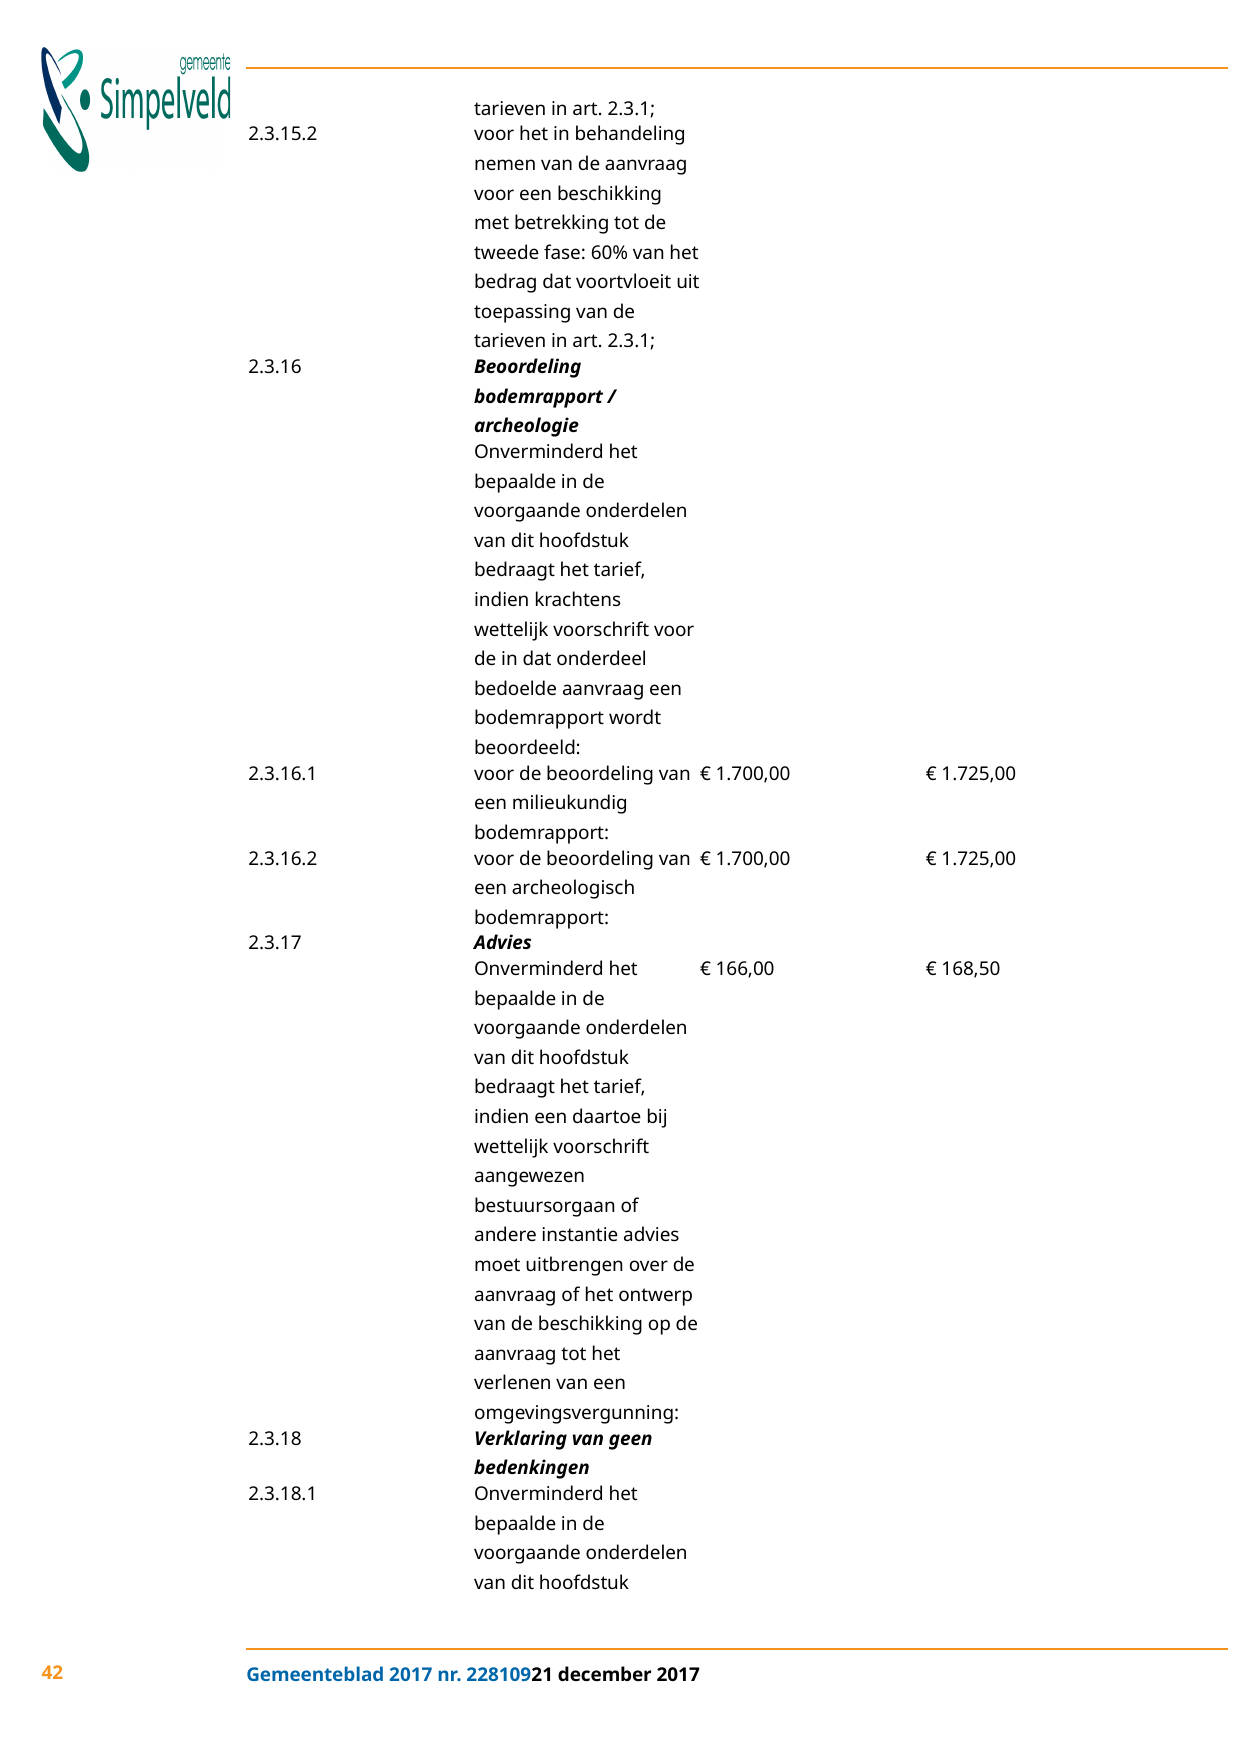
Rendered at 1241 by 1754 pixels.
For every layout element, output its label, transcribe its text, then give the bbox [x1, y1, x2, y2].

table_cell 2.3.18 [248, 1425, 474, 1480]
table_cell Verklaring van geen bedenkingen [474, 1425, 700, 1480]
table_cell € 168,50 [926, 955, 1152, 1425]
table_cell 2.3.16.2 [248, 845, 474, 929]
table_cell [700, 121, 926, 353]
table_cell [926, 1425, 1152, 1480]
table_cell [700, 353, 926, 438]
table_cell [926, 438, 1152, 760]
table_cell voor het in behandeling nemen van de aanvraag voor een beschikking met betrekking tot de tweede fase: 60% van het bedrag dat voortvloeit uit toepassing van de tarieven in art. 2.3.1; [474, 121, 700, 353]
table_cell [700, 1425, 926, 1480]
table_cell 2.3.15.2 [248, 121, 474, 353]
table_cell 2.3.18.1 [248, 1480, 474, 1594]
table_cell Onverminderd het bepaalde in de voorgaande onderdelen van dit hoofdstuk bedraagt het tarief, indien een daartoe bij wettelijk voorschrift aangewezen bestuursorgaan of andere instantie advies moet uitbrengen over de aanvraag of het ontwerp van de beschikking op de aanvraag tot het verlenen van een omgevingsvergunning: [474, 955, 700, 1425]
table_cell Onverminderd het bepaalde in de voorgaande onderdelen van dit hoofdstuk bedraagt het tarief, indien krachtens wettelijk voorschrift voor de in dat onderdeel bedoelde aanvraag een bodemrapport wordt beoordeeld: [474, 438, 700, 760]
table_cell [926, 353, 1152, 438]
picture [41, 47, 231, 172]
table_cell € 1.700,00 [700, 845, 926, 929]
table_cell [700, 438, 926, 760]
table_cell Beoordeling bodemrapport / archeologie [474, 353, 700, 438]
table_cell voor de beoordeling van een milieukundig bodemrapport: [474, 760, 700, 845]
table_cell [248, 438, 474, 760]
table_cell Advies [474, 930, 700, 955]
table_cell [700, 930, 926, 955]
table_cell [700, 95, 926, 121]
table_cell € 1.700,00 [700, 760, 926, 845]
table_cell [926, 930, 1152, 955]
table_cell [248, 955, 474, 1425]
table_cell [248, 95, 474, 121]
table_cell € 1.725,00 [926, 845, 1152, 929]
table_cell tarieven in art. 2.3.1; [474, 95, 700, 121]
table_cell [700, 1480, 926, 1594]
table_cell € 166,00 [700, 955, 926, 1425]
table_cell [926, 121, 1152, 353]
table_cell € 1.725,00 [926, 760, 1152, 845]
table_cell Onverminderd het bepaalde in de voorgaande onderdelen van dit hoofdstuk [474, 1480, 700, 1594]
table_cell 2.3.16 [248, 353, 474, 438]
table_cell voor de beoordeling van een archeologisch bodemrapport: [474, 845, 700, 929]
table_cell [926, 95, 1152, 121]
table_cell 2.3.16.1 [248, 760, 474, 845]
table_cell [926, 1480, 1152, 1594]
table_cell 2.3.17 [248, 930, 474, 955]
